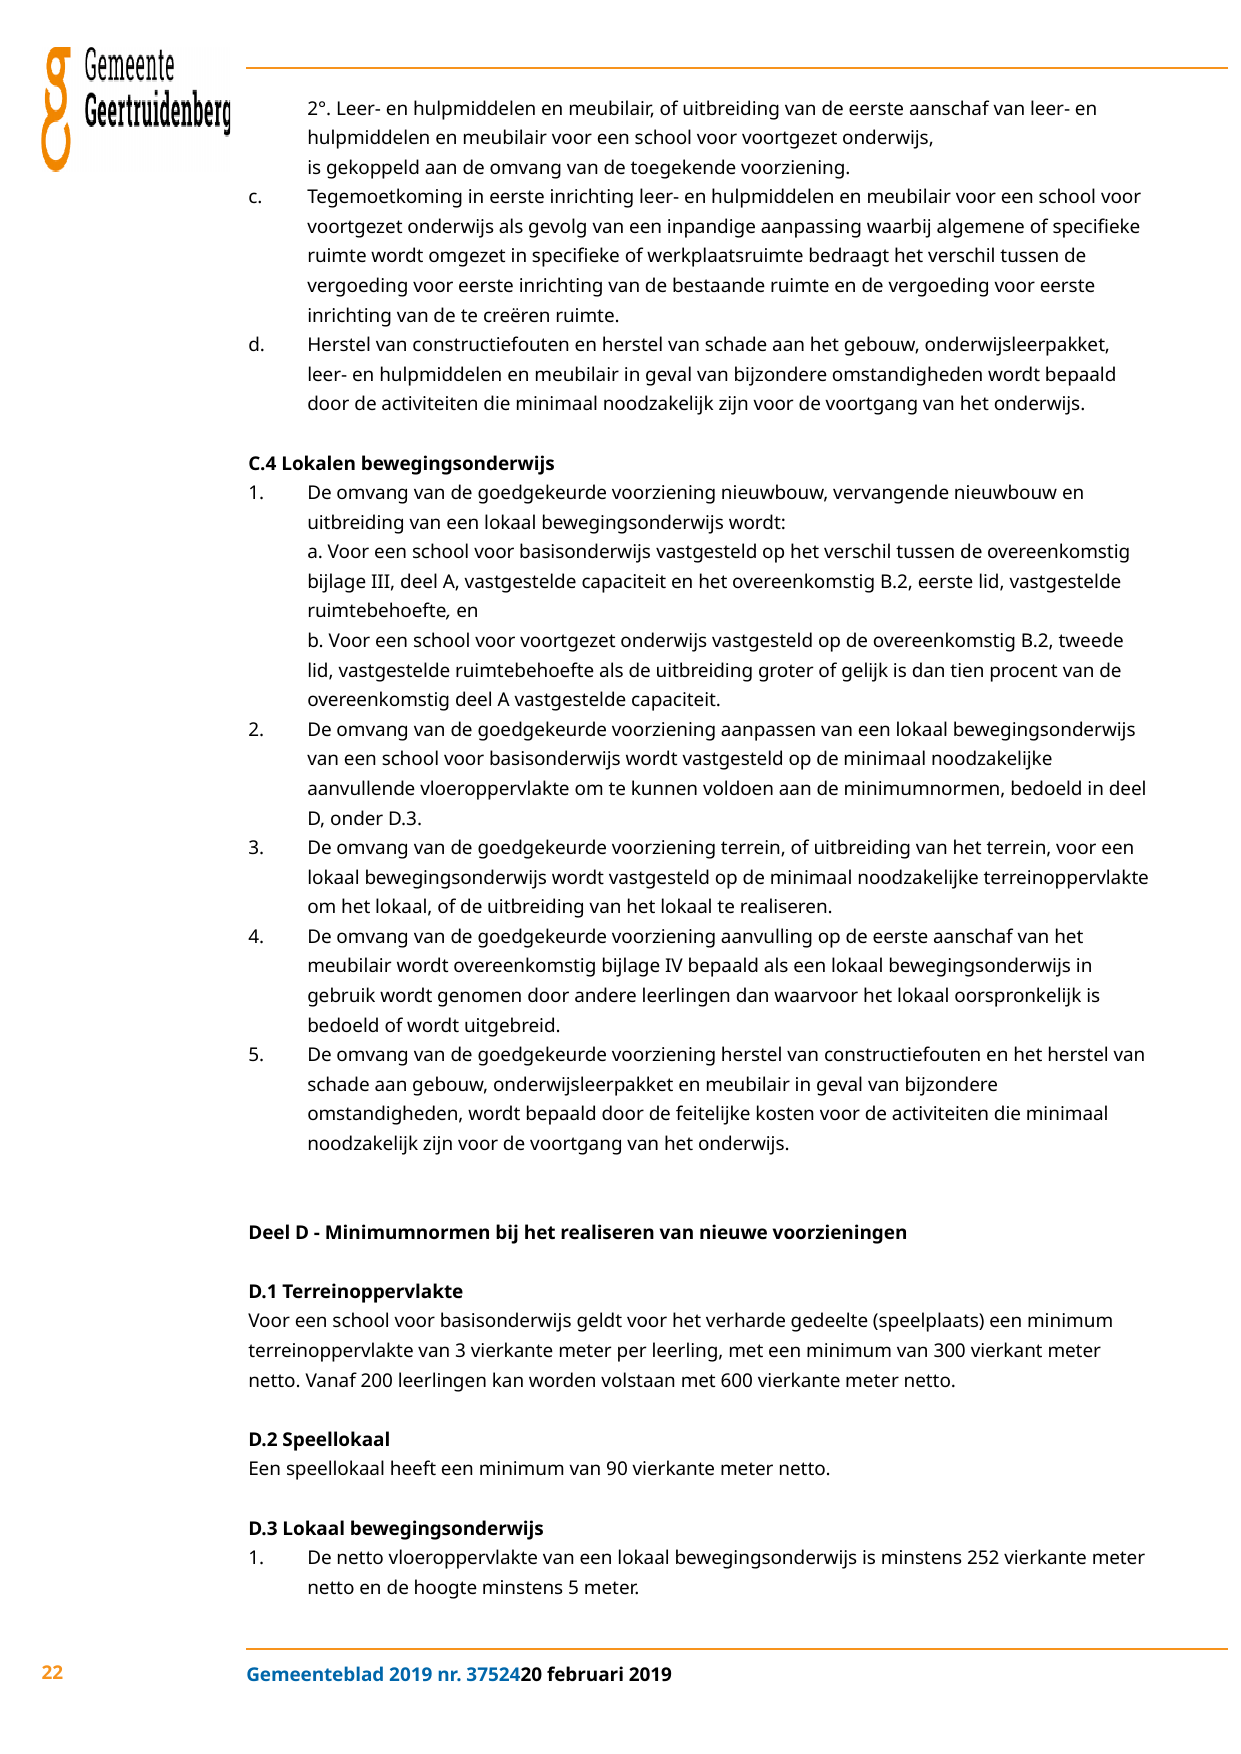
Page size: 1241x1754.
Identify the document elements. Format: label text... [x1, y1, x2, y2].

list a. Voor een school voor basisonderwijs vastgesteld op het verschil tussen de overeenkomstig bijlage III, deel A, vastgestelde capaciteit en het overeenkomstig B.2, eerste lid, vastgestelde ruimtebehoefte, en [248, 538, 1152, 623]
text D.2 Speellokaal [248, 1426, 1152, 1452]
list De omvang van de goedgekeurde voorziening terrein, of uitbreiding van het terrein, voor een lokaal bewegingsonderwijs wordt vastgesteld op de minimaal noodzakelijke terreinoppervlakte om het lokaal, of de uitbreiding van het lokaal te realiseren. [248, 834, 1152, 919]
list De omvang van de goedgekeurde voorziening aanpassen van een lokaal bewegingsonderwijs van een school voor basisonderwijs wordt vastgesteld op de minimaal noodzakelijke aanvullende vloeroppervlakte om te kunnen voldoen aan de minimumnormen, bedoeld in deel D, onder D.3. [248, 716, 1152, 831]
list b. Voor een school voor voortgezet onderwijs vastgesteld op de overeenkomstig B.2, tweede lid, vastgestelde ruimtebehoefte als de uitbreiding groter of gelijk is dan tien procent van de overeenkomstig deel A vastgestelde capaciteit. [248, 627, 1152, 712]
text Voor een school voor basisonderwijs geldt voor het verharde gedeelte (speelplaats) een minimum terreinoppervlakte van 3 vierkante meter per leerling, met een minimum van 300 vierkant meter netto. Vanaf 200 leerlingen kan worden volstaan met 600 vierkante meter netto. [248, 1308, 1152, 1393]
text Deel D - Minimumnormen bij het realiseren van nieuwe voorzieningen [248, 1219, 1152, 1245]
list De netto vloeroppervlakte van een lokaal bewegingsonderwijs is minstens 252 vierkante meter netto en de hoogte minstens 5 meter. [248, 1544, 1152, 1600]
list Herstel van constructiefouten en herstel van schade aan het gebouw, onderwijsleerpakket, leer- en hulpmiddelen en meubilair in geval van bijzondere omstandigheden wordt bepaald door de activiteiten die minimaal noodzakelijk zijn voor de voortgang van het onderwijs. [248, 331, 1152, 416]
text D.3 Lokaal bewegingsonderwijs [248, 1515, 1152, 1541]
list De omvang van de goedgekeurde voorziening aanvulling op de eerste aanschaf van het meubilair wordt overeenkomstig bijlage IV bepaald als een lokaal bewegingsonderwijs in gebruik wordt genomen door andere leerlingen dan waarvoor het lokaal oorspronkelijk is bedoeld of wordt uitgebreid. [248, 923, 1152, 1038]
text Een speellokaal heeft een minimum van 90 vierkante meter netto. [248, 1456, 1152, 1481]
text D.1 Terreinoppervlakte [248, 1278, 1152, 1304]
list De omvang van de goedgekeurde voorziening herstel van constructiefouten en het herstel van schade aan gebouw, onderwijsleerpakket en meubilair in geval van bijzondere omstandigheden, wordt bepaald door de feitelijke kosten voor de activiteiten die minimaal noodzakelijk zijn voor de voortgang van het onderwijs. [248, 1041, 1152, 1156]
list is gekoppeld aan de omvang van de toegekende voorziening. [248, 154, 1152, 180]
picture [41, 47, 231, 172]
list Tegemoetkoming in eerste inrichting leer- en hulpmiddelen en meubilair voor een school voor voortgezet onderwijs als gevolg van een inpandige aanpassing waarbij algemene of specifieke ruimte wordt omgezet in specifieke of werkplaatsruimte bedraagt het verschil tussen de vergoeding voor eerste inrichting van de bestaande ruimte en de vergoeding voor eerste inrichting van de te creëren ruimte. [248, 183, 1152, 328]
list De omvang van de goedgekeurde voorziening nieuwbouw, vervangende nieuwbouw en uitbreiding van een lokaal bewegingsonderwijs wordt: [248, 479, 1152, 535]
text C.4 Lokalen bewegingsonderwijs [248, 450, 1152, 476]
list 2°. Leer- en hulpmiddelen en meubilair, of uitbreiding van de eerste aanschaf van leer- en hulpmiddelen en meubilair voor een school voor voortgezet onderwijs, [248, 95, 1152, 150]
